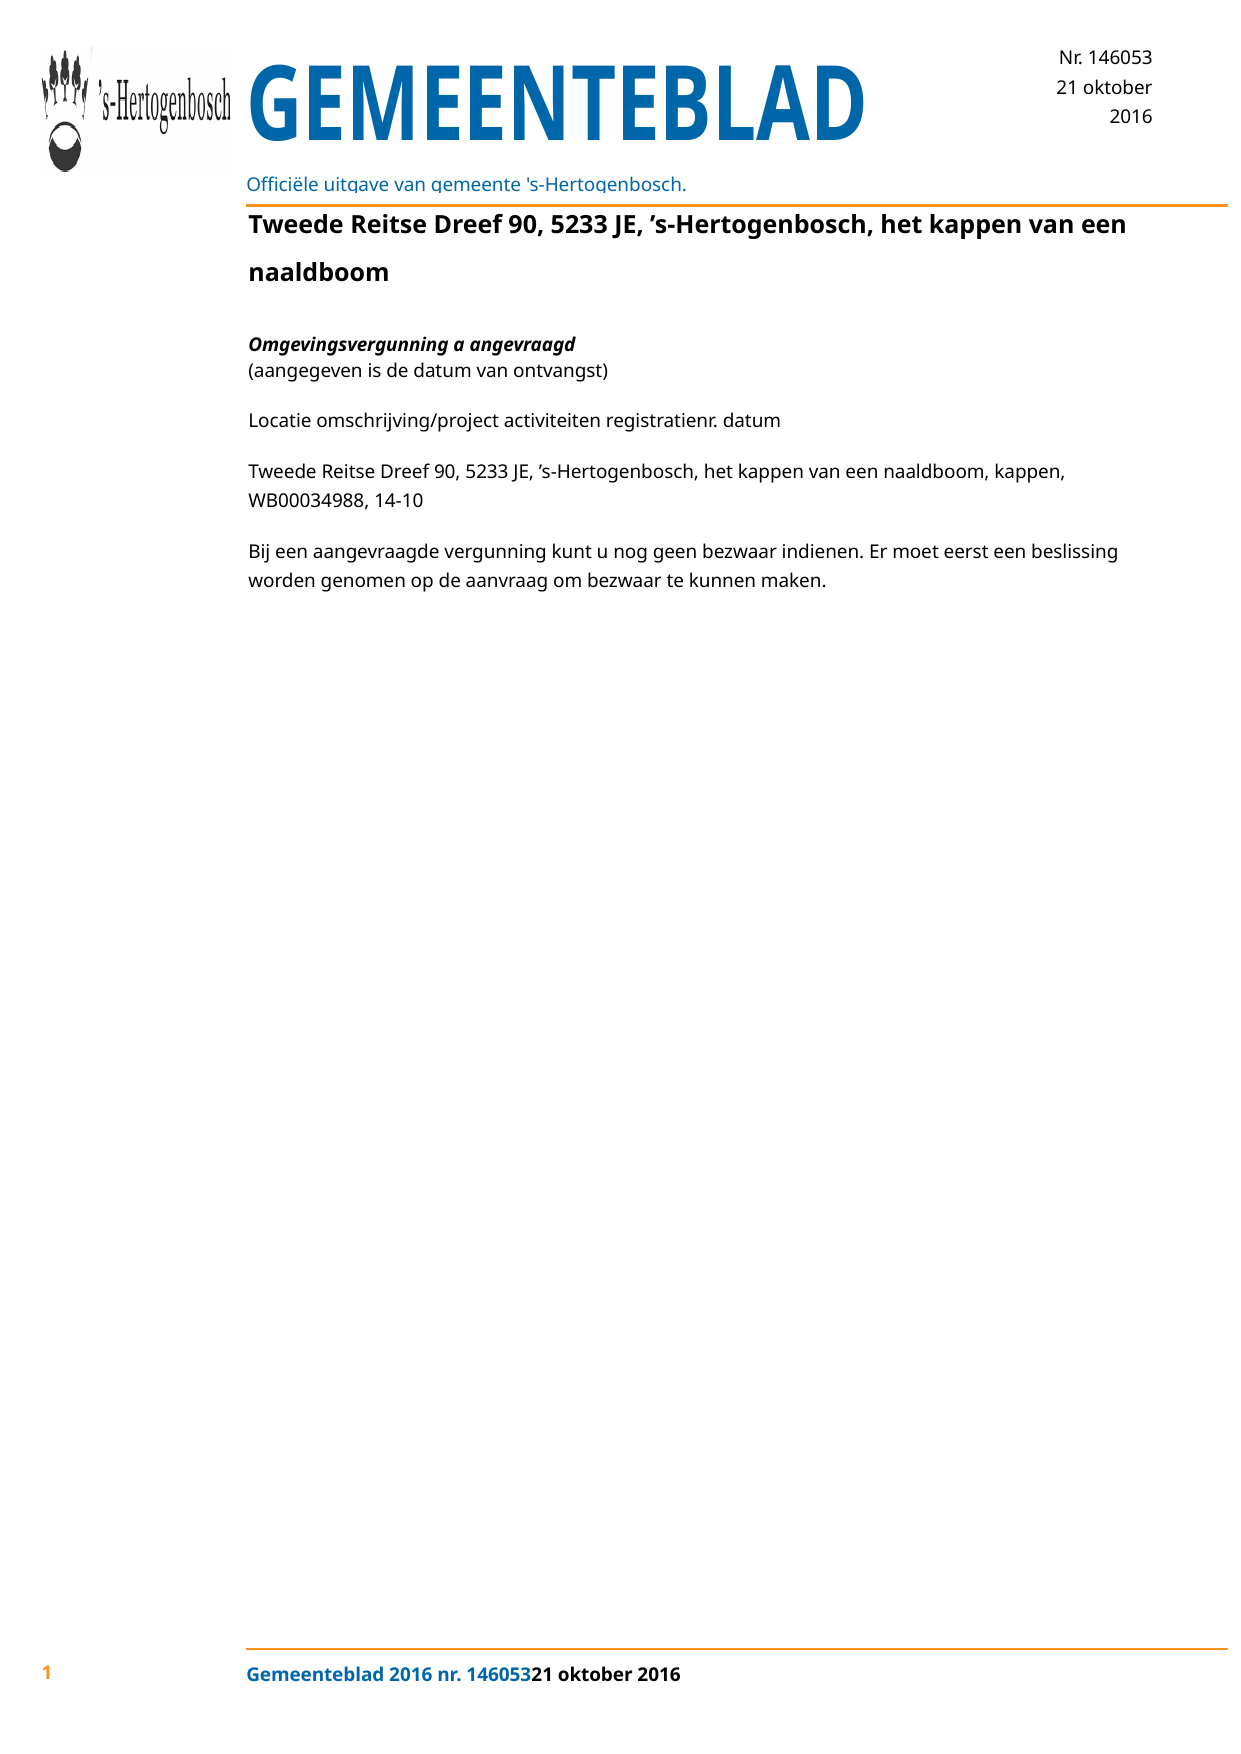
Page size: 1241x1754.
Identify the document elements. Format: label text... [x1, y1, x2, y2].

text Bij een aangevraagde vergunning kunt u nog geen bezwaar indienen. Er moet eerst een beslissing worden genomen op de aanvraag om bezwaar te kunnen maken. [248, 538, 1152, 593]
text Tweede Reitse Dreef 90, 5233 JE, ’s-Hertogenbosch, het kappen van een naaldboom [248, 207, 1152, 288]
text Locatie omschrijving/project activiteiten registratienr. datum [248, 408, 1152, 433]
text Tweede Reitse Dreef 90, 5233 JE, ’s-Hertogenbosch, het kappen van een naaldboom, kappen, WB00034988, 14-10 [248, 458, 1152, 513]
text Omgevingsvergunning a angevraagd [248, 331, 1152, 357]
text (aangegeven is de datum van ontvangst) [248, 357, 1152, 383]
picture [41, 47, 231, 172]
